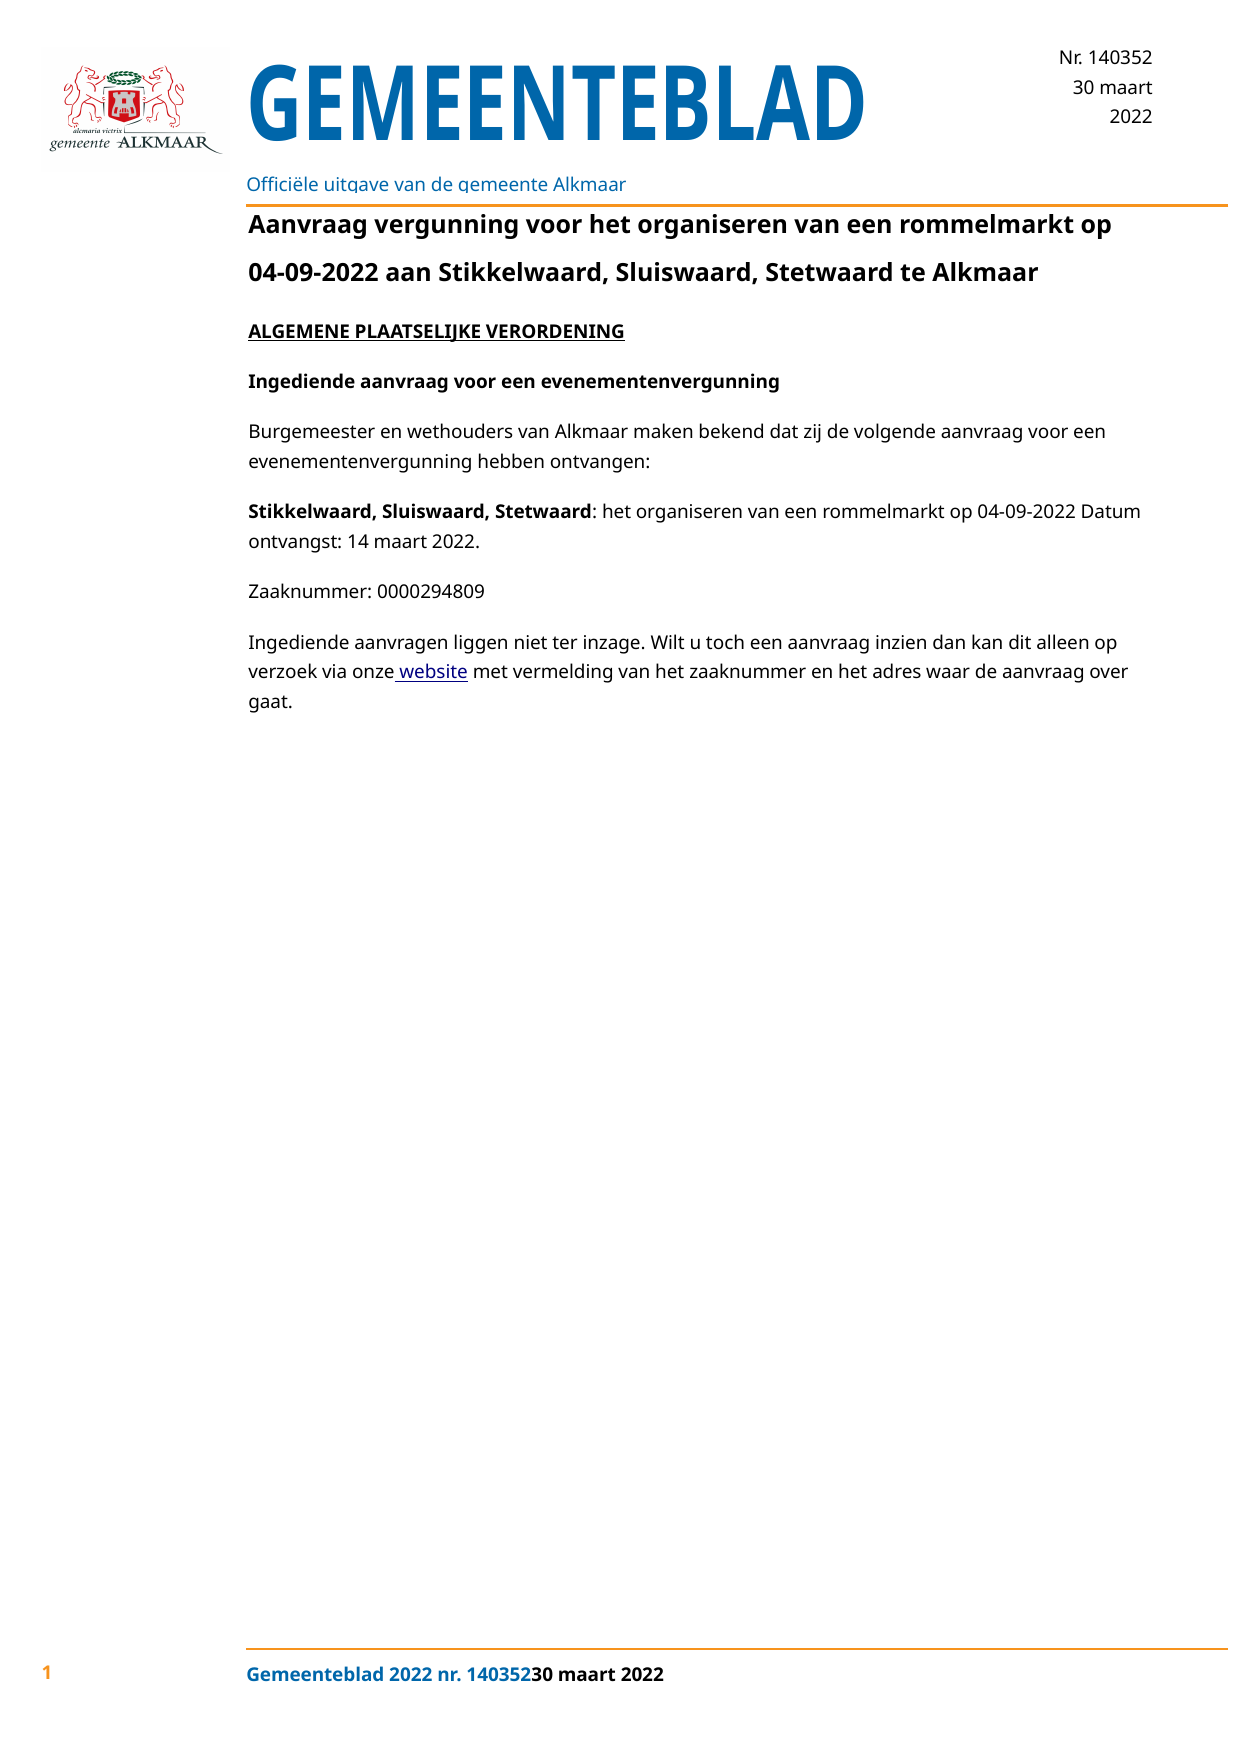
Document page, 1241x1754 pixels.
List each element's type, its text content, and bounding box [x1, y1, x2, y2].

picture [41, 47, 231, 172]
text ALGEMENE PLAATSELIJKE VERORDENING [248, 318, 1152, 344]
text Stikkelwaard, Sluiswaard, Stetwaard: het organiseren van een rommelmarkt op 04-09-2022 Datum ontvangst: 14 maart 2022. [248, 499, 1152, 554]
text Ingediende aanvraag voor een evenementenvergunning [248, 368, 1152, 394]
text Ingediende aanvragen liggen niet ter inzage. Wilt u toch een aanvraag inzien dan kan dit alleen op verzoek via onze website met vermelding van het zaaknummer en het adres waar de aanvraag over gaat. [248, 629, 1152, 714]
text Zaaknummer: 0000294809 [248, 579, 1152, 604]
text Burgemeester en wethouders van Alkmaar maken bekend dat zij de volgende aanvraag voor een evenementenvergunning hebben ontvangen: [248, 419, 1152, 474]
text Aanvraag vergunning voor het organiseren van een rommelmarkt op 04-09-2022 aan Stikkelwaard, Sluiswaard, Stetwaard te Alkmaar [248, 207, 1152, 288]
